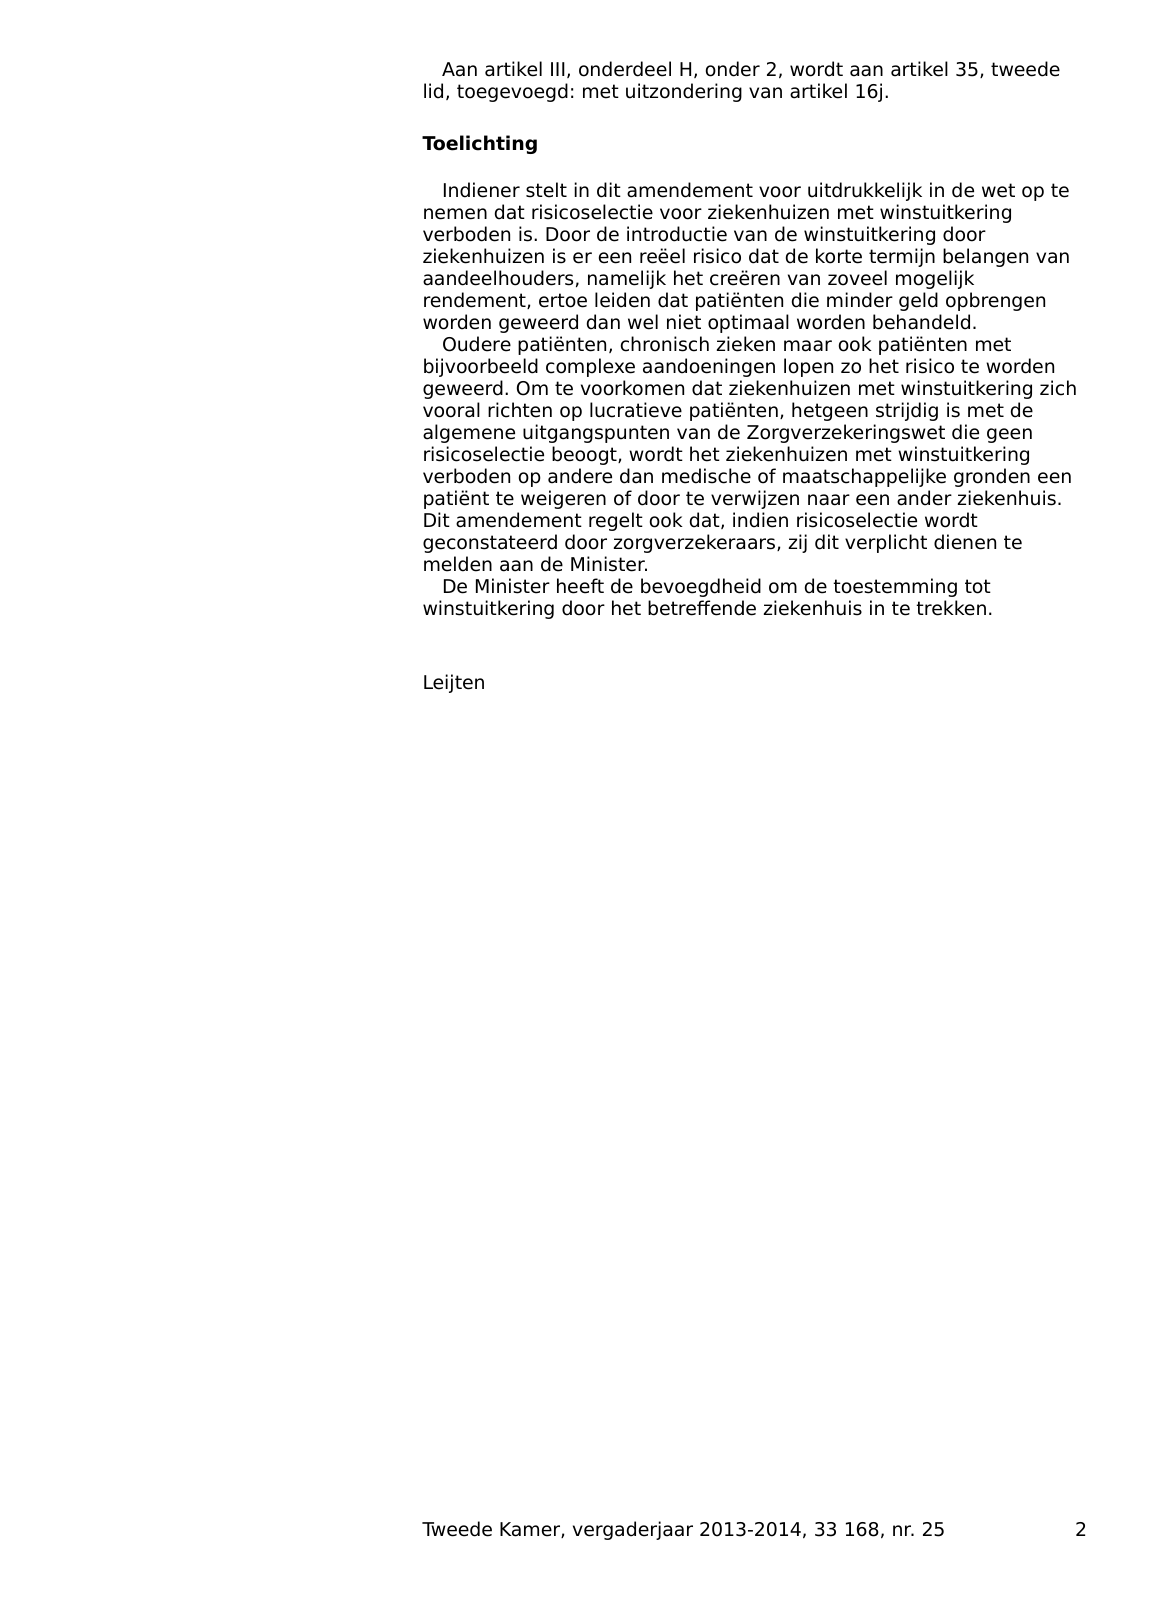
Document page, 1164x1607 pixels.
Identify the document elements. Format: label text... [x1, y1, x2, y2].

text Leijten [422, 649, 1087, 693]
text De Minister heeft de bevoegdheid om de toestemming tot winstuitkering door het betreffende ziekenhuis in te trekken. [422, 576, 1087, 619]
text Oudere patiënten, chronisch zieken maar ook patiënten met bijvoorbeeld complexe aandoeningen lopen zo het risico te worden geweerd. Om te voorkomen dat ziekenhuizen met winstuitkering zich vooral richten op lucratieve patiënten, hetgeen strijdig is met de algemene uitgangspunten van de Zorgverzekeringswet die geen risicoselectie beoogt, wordt het ziekenhuizen met winstuitkering verboden op andere dan medische of maatschappelijke gronden een patiënt te weigeren of door te verwijzen naar een ander ziekenhuis. Dit amendement regelt ook dat, indien risicoselectie wordt geconstateerd door zorgverzekeraars, zij dit verplicht dienen te melden aan de Minister. [422, 334, 1087, 576]
text Aan artikel III, onderdeel H, onder 2, wordt aan artikel 35, tweede lid, toegevoegd: met uitzondering van artikel 16j. [422, 59, 1087, 103]
subtitle Toelichting [422, 133, 1087, 155]
text Indiener stelt in dit amendement voor uitdrukkelijk in de wet op te nemen dat risicoselectie voor ziekenhuizen met winstuitkering verboden is. Door de introductie van de winstuitkering door ziekenhuizen is er een reëel risico dat de korte termijn belangen van aandeelhouders, namelijk het creëren van zoveel mogelijk rendement, ertoe leiden dat patiënten die minder geld opbrengen worden geweerd dan wel niet optimaal worden behandeld. [422, 180, 1087, 334]
